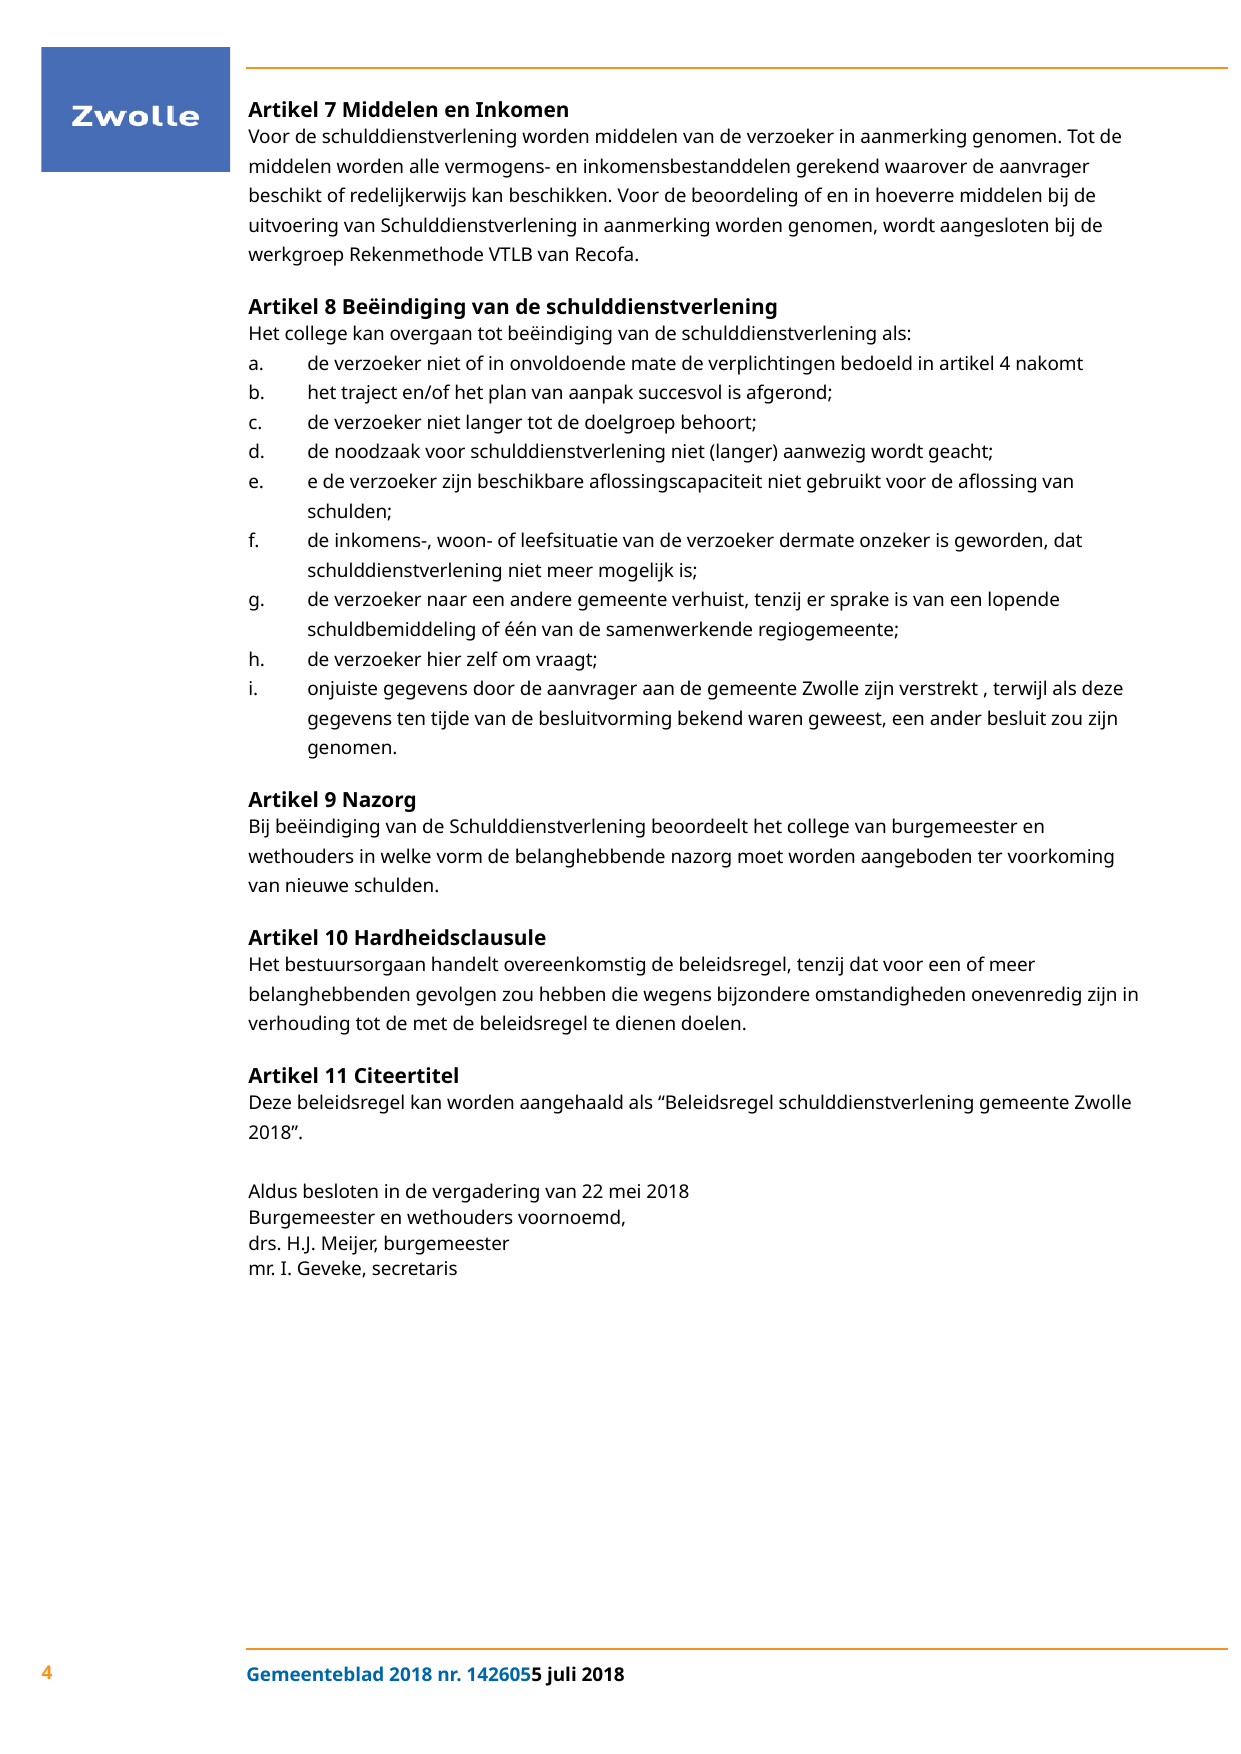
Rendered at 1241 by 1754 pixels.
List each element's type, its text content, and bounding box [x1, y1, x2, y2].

list de verzoeker hier zelf om vraagt; [248, 646, 1152, 672]
list e de verzoeker zijn beschikbare aflossingscapaciteit niet gebruikt voor de aflossing van schulden; [248, 468, 1152, 524]
text Burgemeester en wethouders voornoemd, [248, 1204, 1152, 1230]
list het traject en/of het plan van aanpak succesvol is afgerond; [248, 379, 1152, 405]
text Artikel 9 Nazorg [248, 785, 1152, 813]
list de verzoeker niet of in onvoldoende mate de verplichtingen bedoeld in artikel 4 nakomt [248, 350, 1152, 376]
text Artikel 10 Hardheidsclausule [248, 923, 1152, 951]
text Het bestuursorgaan handelt overeenkomstig de beleidsregel, tenzij dat voor een of meer belanghebbenden gevolgen zou hebben die wegens bijzondere omstandigheden onevenredig zijn in verhouding tot de met de beleidsregel te dienen doelen. [248, 951, 1152, 1036]
list de verzoeker naar een andere gemeente verhuist, tenzij er sprake is van een lopende schuldbemiddeling of één van de samenwerkende regiogemeente; [248, 587, 1152, 642]
text Voor de schulddienstverlening worden middelen van de verzoeker in aanmerking genomen. Tot de middelen worden alle vermogens- en inkomensbestanddelen gerekend waarover de aanvrager beschikt of redelijkerwijs kan beschikken. Voor de beoordeling of en in hoeverre middelen bij de uitvoering van Schulddienstverlening in aanmerking worden genomen, wordt aangesloten bij de werkgroep Rekenmethode VTLB van Recofa. [248, 123, 1152, 267]
text Artikel 8 Beëindiging van de schulddienstverlening [248, 292, 1152, 320]
text drs. H.J. Meijer, burgemeester [248, 1230, 1152, 1255]
list de noodzaak voor schulddienstverlening niet (langer) aanwezig wordt geacht; [248, 439, 1152, 464]
text Artikel 11 Citeertitel [248, 1061, 1152, 1089]
list onjuiste gegevens door de aanvrager aan de gemeente Zwolle zijn verstrekt , terwijl als deze gegevens ten tijde van de besluitvorming bekend waren geweest, een ander besluit zou zijn genomen. [248, 675, 1152, 760]
text Bij beëindiging van de Schulddienstverlening beoordeelt het college van burgemeester en wethouders in welke vorm de belanghebbende nazorg moet worden aangeboden ter voorkoming van nieuwe schulden. [248, 813, 1152, 898]
text Artikel 7 Middelen en Inkomen [248, 95, 1152, 123]
text Aldus besloten in de vergadering van 22 mei 2018 [248, 1178, 1152, 1204]
picture [41, 47, 231, 172]
text Deze beleidsregel kan worden aangehaald als “Beleidsregel schulddienstverlening gemeente Zwolle 2018”. [248, 1089, 1152, 1145]
list de inkomens-, woon- of leefsituatie van de verzoeker dermate onzeker is geworden, dat schulddienstverlening niet meer mogelijk is; [248, 527, 1152, 583]
text mr. I. Geveke, secretaris [248, 1255, 1152, 1281]
list de verzoeker niet langer tot de doelgroep behoort; [248, 409, 1152, 435]
text Het college kan overgaan tot beëindiging van de schulddienstverlening als: [248, 320, 1152, 346]
